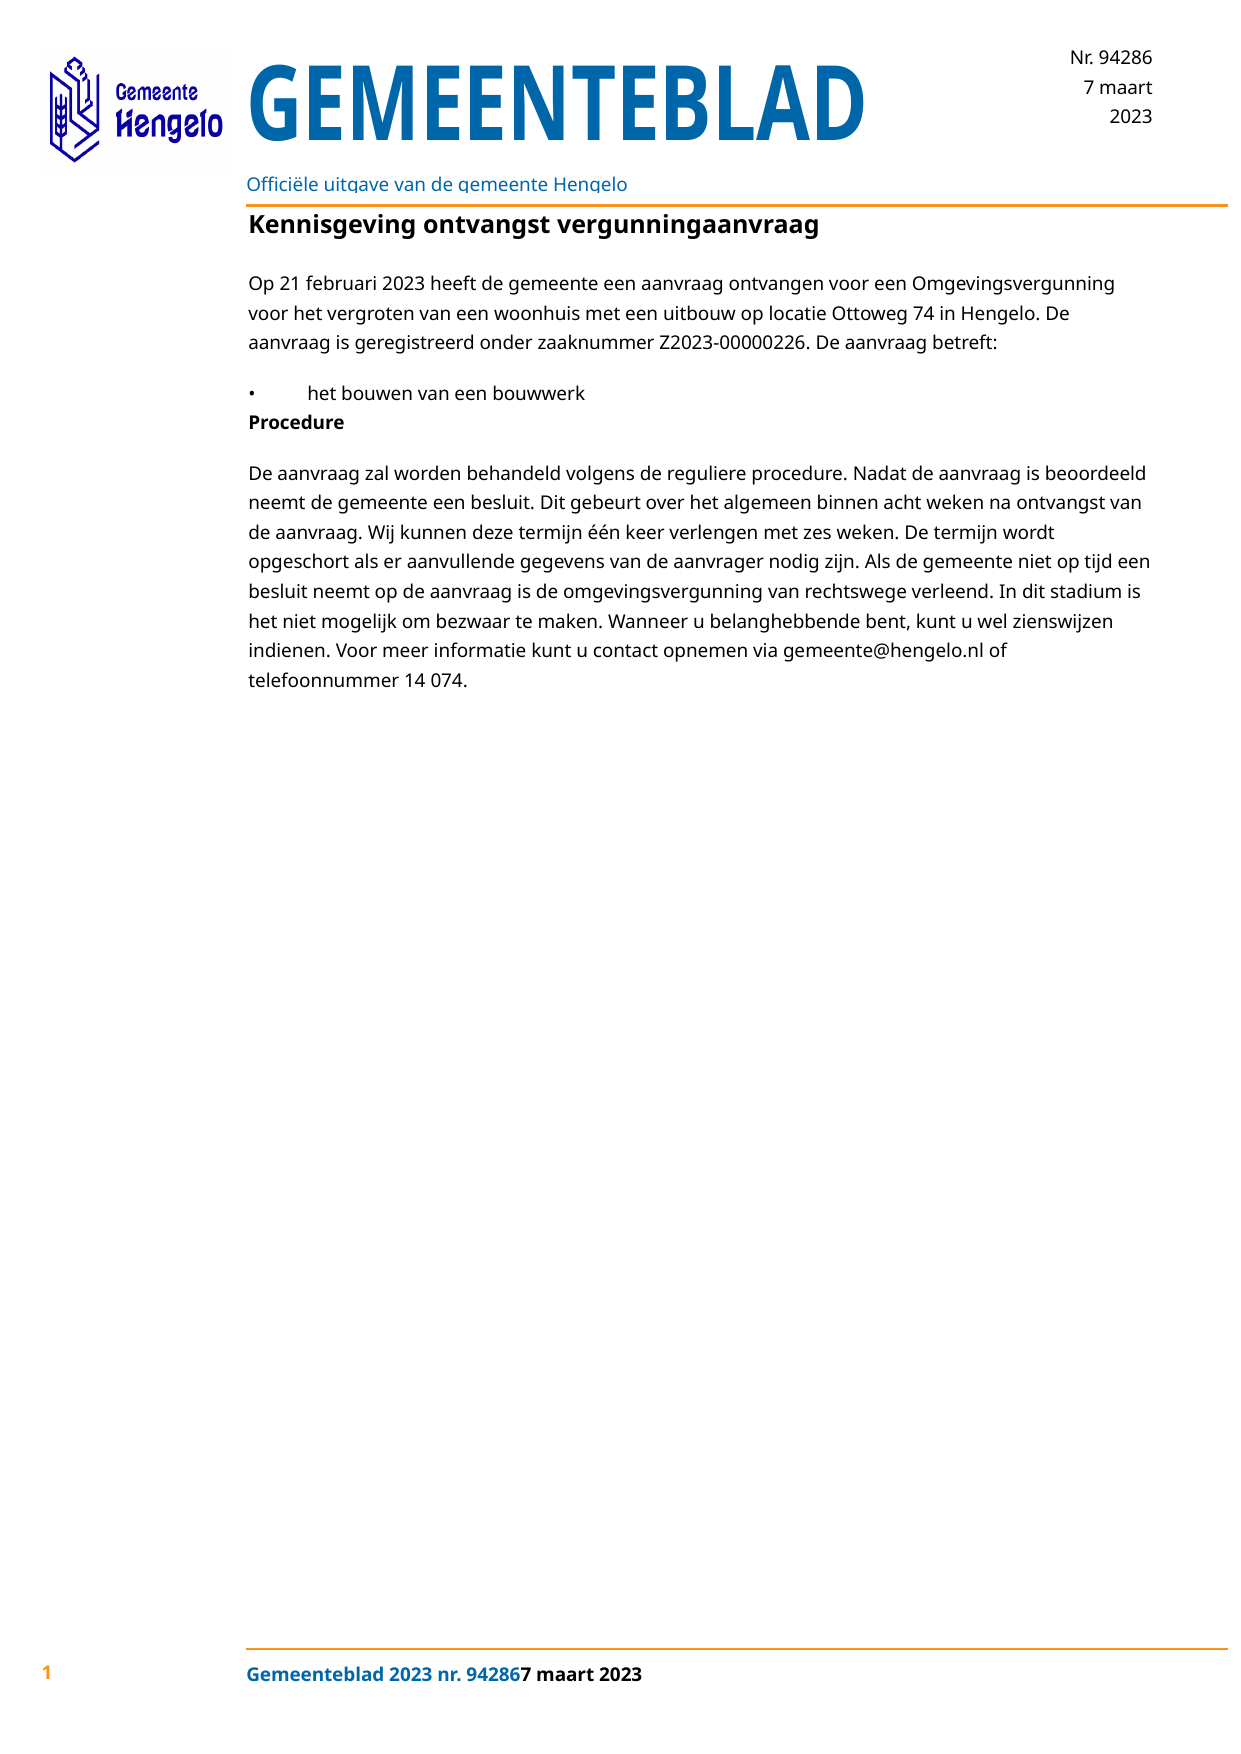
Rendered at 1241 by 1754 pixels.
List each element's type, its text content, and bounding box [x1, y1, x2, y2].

text Op 21 februari 2023 heeft de gemeente een aanvraag ontvangen voor een Omgevingsvergunning voor het vergroten van een woonhuis met een uitbouw op locatie Ottoweg 74 in Hengelo. De aanvraag is geregistreerd onder zaaknummer Z2023-00000226. De aanvraag betreft: [248, 270, 1152, 355]
text Procedure [248, 409, 1152, 435]
text De aanvraag zal worden behandeld volgens de reguliere procedure. Nadat de aanvraag is beoordeeld neemt de gemeente een besluit. Dit gebeurt over het algemeen binnen acht weken na ontvangst van de aanvraag. Wij kunnen deze termijn één keer verlengen met zes weken. De termijn wordt opgeschort als er aanvullende gegevens van de aanvrager nodig zijn. Als de gemeente niet op tijd een besluit neemt op de aanvraag is de omgevingsvergunning van rechtswege verleend. In dit stadium is het niet mogelijk om bezwaar te maken. Wanneer u belanghebbende bent, kunt u wel zienswijzen indienen. Voor meer informatie kunt u contact opnemen via gemeente@hengelo.nl of telefoonnummer 14 074. [248, 460, 1152, 693]
picture [41, 47, 231, 172]
list het bouwen van een bouwwerk [248, 380, 1152, 406]
text Kennisgeving ontvangst vergunningaanvraag [248, 207, 1152, 241]
